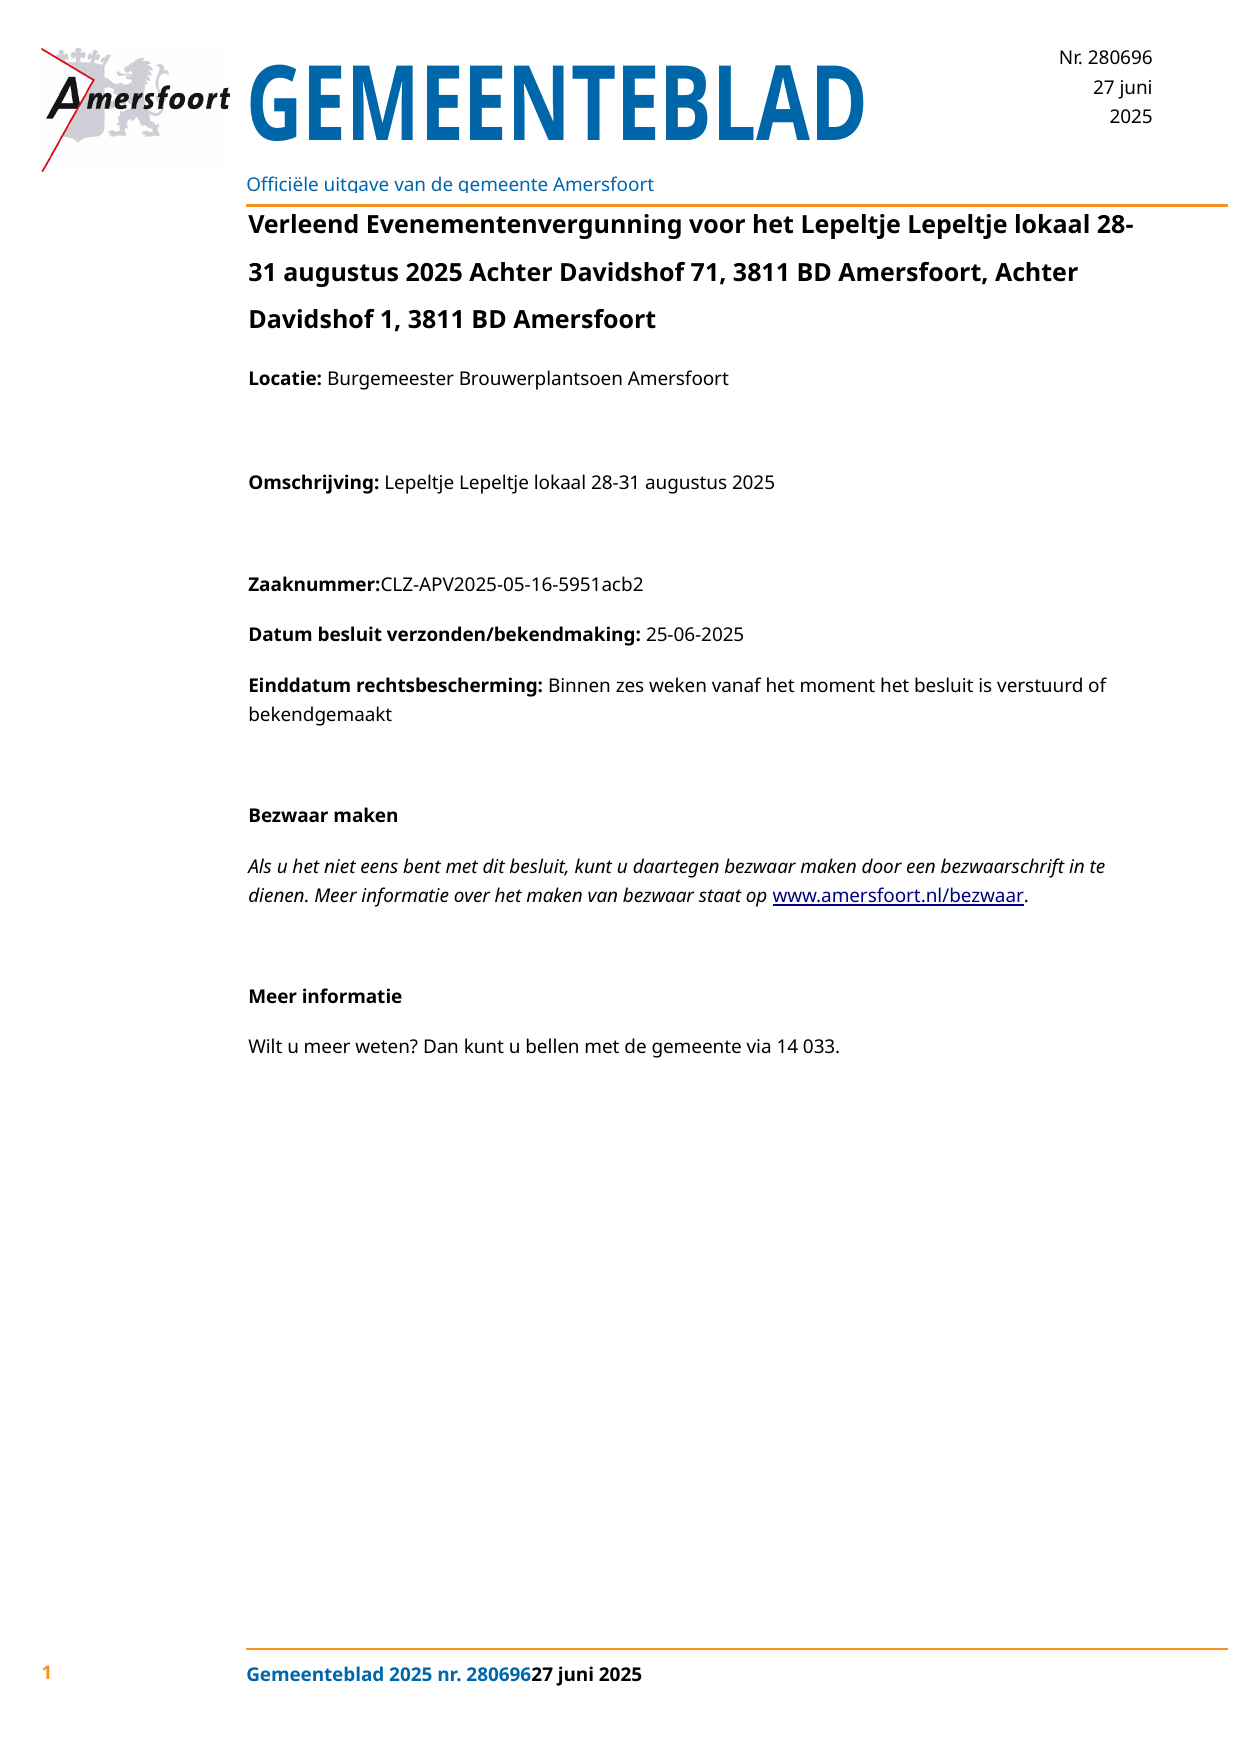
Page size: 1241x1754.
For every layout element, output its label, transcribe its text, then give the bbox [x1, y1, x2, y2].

text Datum besluit verzonden/bekendmaking: 25-06-2025 [248, 622, 1152, 647]
text Meer informatie [248, 983, 1152, 1009]
text Einddatum rechtsbescherming: Binnen zes weken vanaf het moment het besluit is verstuurd of bekendgemaakt [248, 672, 1152, 727]
text ﻿Omschrijving: Lepeltje Lepeltje lokaal 28-31 augustus 2025 [248, 466, 1152, 496]
picture [41, 47, 231, 172]
text Bezwaar maken [248, 802, 1152, 828]
text Als u het niet eens bent met dit besluit, kunt u daartegen bezwaar maken door een bezwaarschrift in te dienen. Meer informatie over het maken van bezwaar staat op www.amersfoort.nl/bezwaar. [248, 853, 1152, 908]
text Zaaknummer:CLZ-APV2025-05-16-5951acb2 [248, 571, 1152, 597]
text Locatie: Burgemeester Brouwerplantsoen Amersfoort [248, 366, 1152, 391]
text Wilt u meer weten? Dan kunt u bellen met de gemeente via 14 033. [248, 1034, 1152, 1059]
text Verleend Evenementenvergunning voor het Lepeltje Lepeltje lokaal 28-31 augustus 2025 Achter Davidshof 71, 3811 BD Amersfoort, Achter Davidshof 1, 3811 BD Amersfoort [248, 207, 1152, 336]
